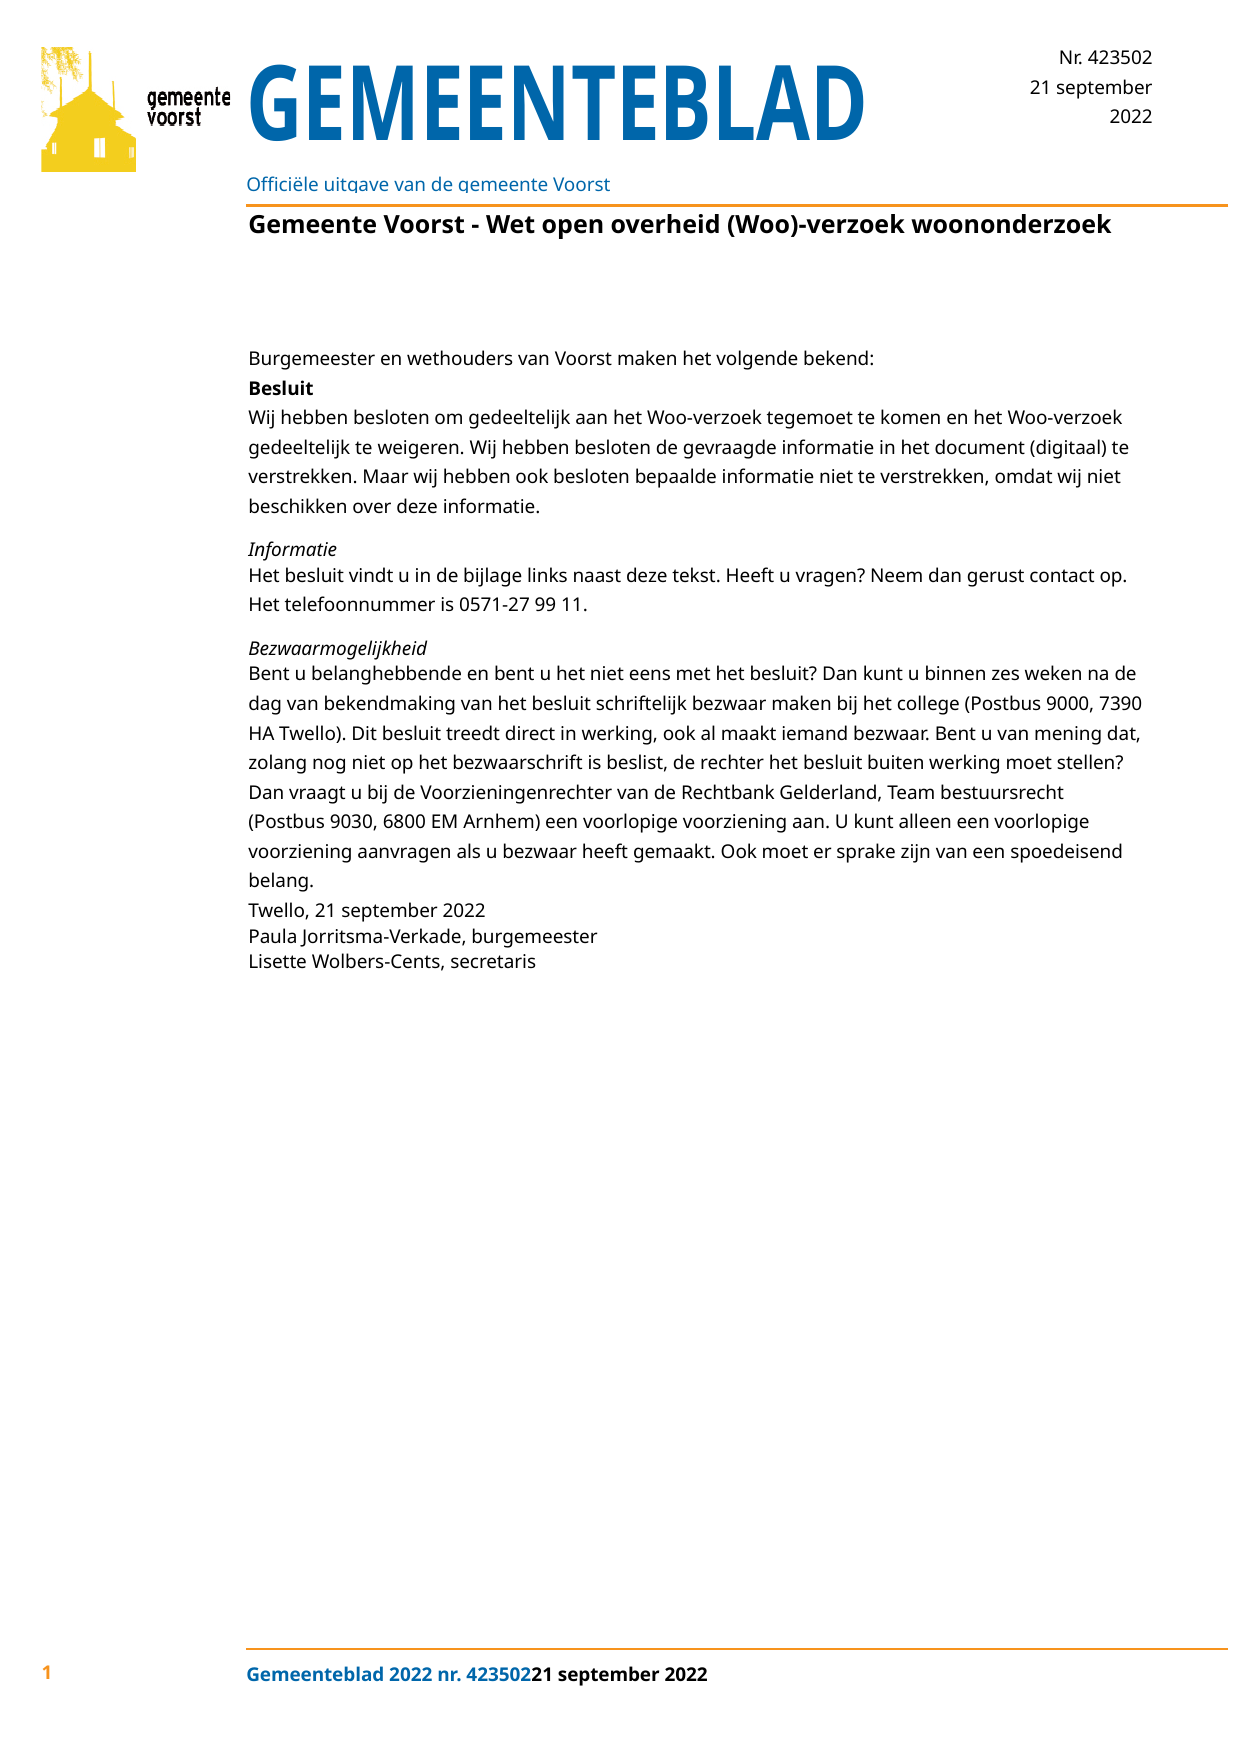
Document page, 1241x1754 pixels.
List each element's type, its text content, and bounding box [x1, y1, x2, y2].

text Twello, 21 september 2022 [248, 897, 1152, 923]
text Wij hebben besloten om gedeeltelijk aan het Woo-verzoek tegemoet te komen en het Woo-verzoek gedeeltelijk te weigeren. Wij hebben besloten de gevraagde informatie in het document (digitaal) te verstrekken. Maar wij hebben ook besloten bepaalde informatie niet te verstrekken, omdat wij niet beschikken over deze informatie. [248, 404, 1152, 519]
text Burgemeester en wethouders van Voorst maken het volgende bekend: [248, 345, 1152, 371]
text Het besluit vindt u in de bijlage links naast deze tekst. Heeft u vragen? Neem dan gerust contact op. Het telefoonnummer is 0571-27 99 11. [248, 562, 1152, 617]
text Bezwaarmogelijkheid [248, 635, 1152, 661]
text Paula Jorritsma-Verkade, burgemeester [248, 923, 1152, 949]
text Lisette Wolbers-Cents, secretaris [248, 949, 1152, 974]
picture [41, 47, 231, 172]
text Bent u belanghebbende en bent u het niet eens met het besluit? Dan kunt u binnen zes weken na de dag van bekendmaking van het besluit schriftelijk bezwaar maken bij het college (Postbus 9000, 7390 HA Twello). Dit besluit treedt direct in werking, ook al maakt iemand bezwaar. Bent u van mening dat, zolang nog niet op het bezwaarschrift is beslist, de rechter het besluit buiten werking moet stellen? Dan vraagt u bij de Voorzieningenrechter van de Rechtbank Gelderland, Team bestuursrecht (Postbus 9030, 6800 EM Arnhem) een voorlopige voorziening aan. U kunt alleen een voorlopige voorziening aanvragen als u bezwaar heeft gemaakt. Ook moet er sprake zijn van een spoedeisend belang. [248, 661, 1152, 893]
text Gemeente Voorst - Wet open overheid (Woo)-verzoek woononderzoek [248, 207, 1152, 241]
text Informatie [248, 536, 1152, 562]
text Besluit [248, 375, 1152, 401]
